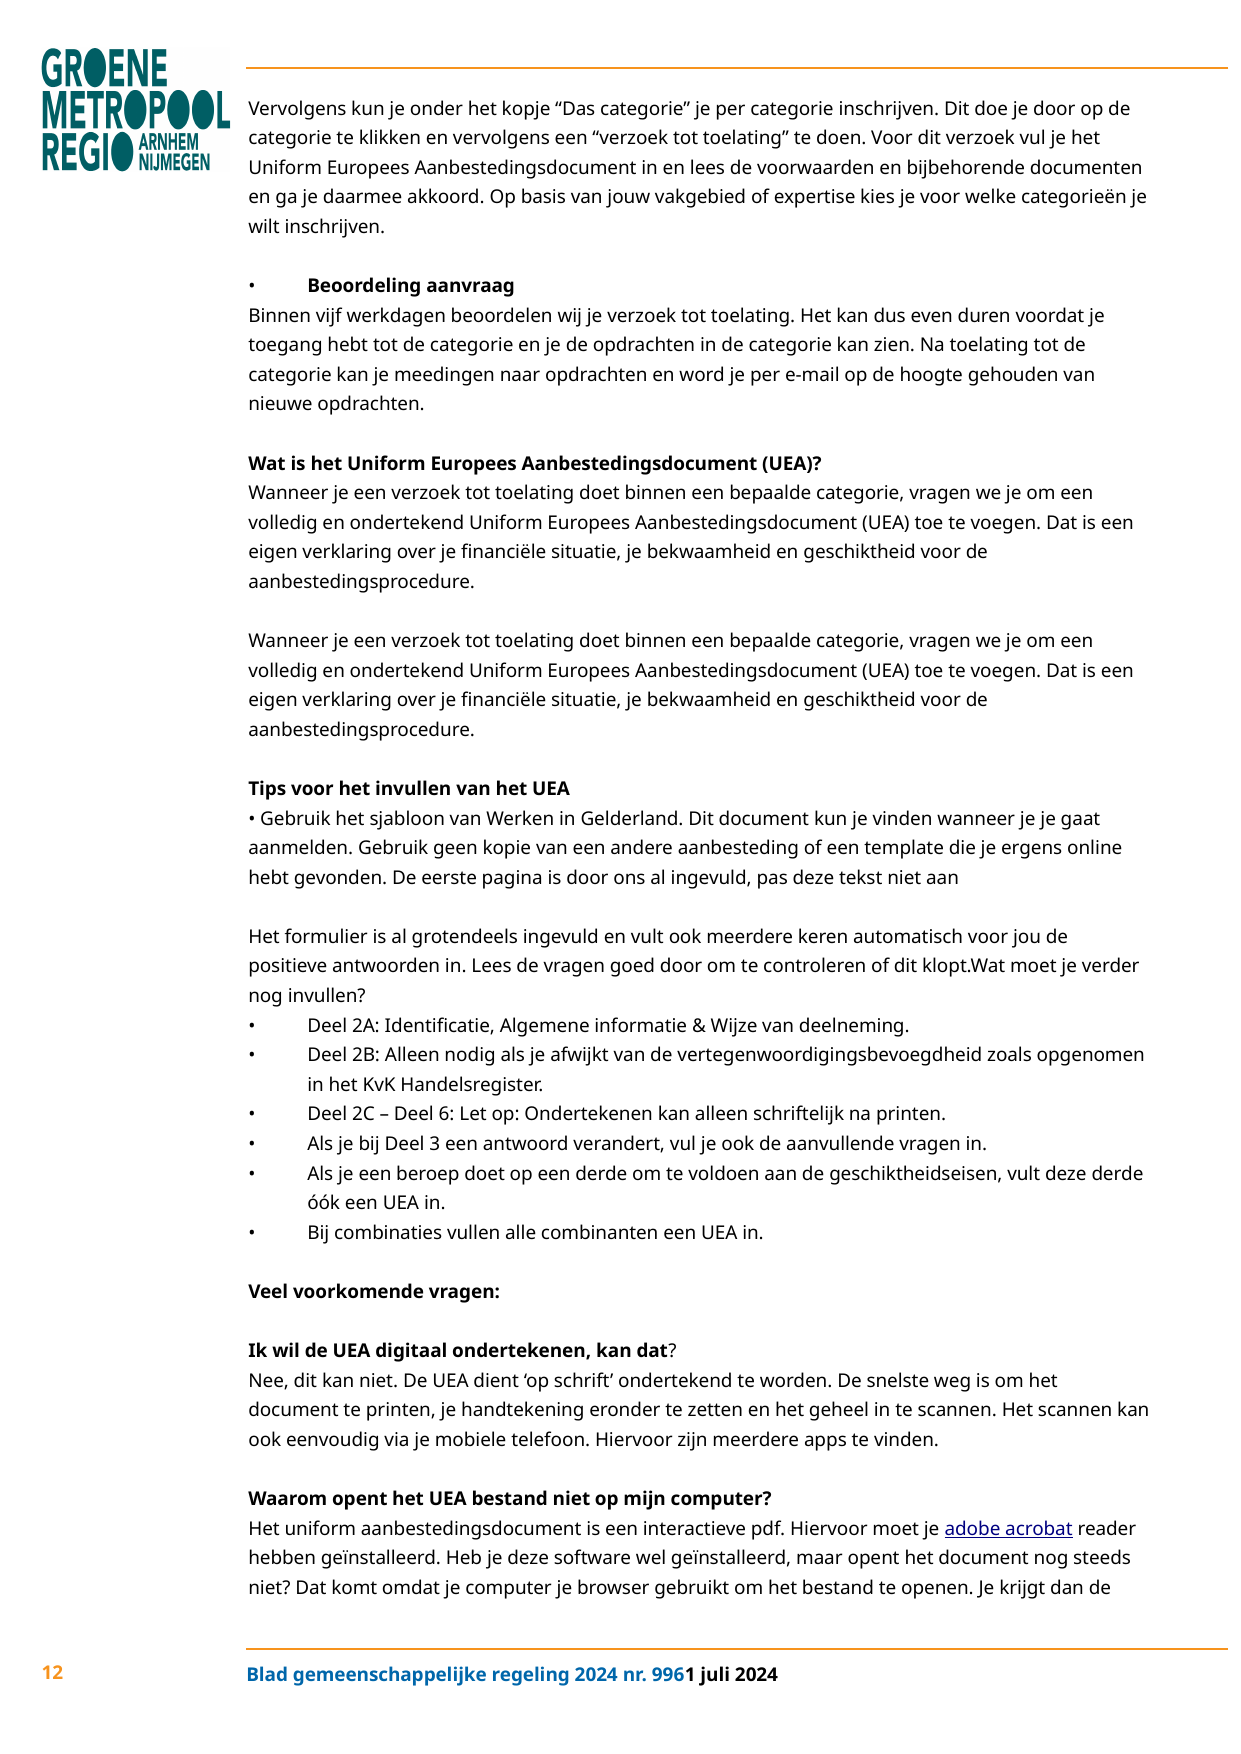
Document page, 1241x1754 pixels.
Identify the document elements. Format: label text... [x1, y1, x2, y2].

list Bij combinaties vullen alle combinanten een UEA in. [248, 1219, 1152, 1245]
text Tips voor het invullen van het UEA [248, 775, 1152, 801]
picture [41, 47, 231, 172]
list Als je bij Deel 3 een antwoord verandert, vul je ook de aanvullende vragen in. [248, 1130, 1152, 1156]
list Deel 2C – Deel 6: Let op: Ondertekenen kan alleen schriftelijk na printen. [248, 1101, 1152, 1126]
text Nee, dit kan niet. De UEA dient ‘op schrift’ ondertekend te worden. De snelste weg is om het document te printen, je handtekening eronder te zetten en het geheel in te scannen. Het scannen kan ook eenvoudig via je mobiele telefoon. Hiervoor zijn meerdere apps te vinden. [248, 1367, 1152, 1452]
text Wanneer je een verzoek tot toelating doet binnen een bepaalde categorie, vragen we je om een volledig en ondertekend Uniform Europees Aanbestedingsdocument (UEA) toe te voegen. Dat is een eigen verklaring over je financiële situatie, je bekwaamheid en geschiktheid voor de aanbestedingsprocedure. [248, 627, 1152, 742]
text Wat is het Uniform Europees Aanbestedingsdocument (UEA)? [248, 450, 1152, 476]
text Ik wil de UEA digitaal ondertekenen, kan dat? [248, 1337, 1152, 1363]
text Veel voorkomende vragen: [248, 1278, 1152, 1304]
text Vervolgens kun je onder het kopje “Das categorie” je per categorie inschrijven. Dit doe je door op de categorie te klikken en vervolgens een “verzoek tot toelating” te doen. Voor dit verzoek vul je het Uniform Europees Aanbestedingsdocument in en lees de voorwaarden en bijbehorende documenten en ga je daarmee akkoord. Op basis van jouw vakgebied of expertise kies je voor welke categorieën je wilt inschrijven. [248, 95, 1152, 239]
text Waarom opent het UEA bestand niet op mijn computer? [248, 1485, 1152, 1511]
text Het formulier is al grotendeels ingevuld en vult ook meerdere keren automatisch voor jou de positieve antwoorden in. Lees de vragen goed door om te controleren of dit klopt.Wat moet je verder nog invullen? [248, 923, 1152, 1008]
text Binnen vijf werkdagen beoordelen wij je verzoek tot toelating. Het kan dus even duren voordat je toegang hebt tot de categorie en je de opdrachten in de categorie kan zien. Na toelating tot de categorie kan je meedingen naar opdrachten en word je per e-mail op de hoogte gehouden van nieuwe opdrachten. [248, 302, 1152, 416]
text • Gebruik het sjabloon van Werken in Gelderland. Dit document kun je vinden wanneer je je gaat aanmelden. Gebruik geen kopie van een andere aanbesteding of een template die je ergens online hebt gevonden. De eerste pagina is door ons al ingevuld, pas deze tekst niet aan [248, 805, 1152, 890]
list Beoordeling aanvraag [248, 272, 1152, 298]
text Wanneer je een verzoek tot toelating doet binnen een bepaalde categorie, vragen we je om een volledig en ondertekend Uniform Europees Aanbestedingsdocument (UEA) toe te voegen. Dat is een eigen verklaring over je financiële situatie, je bekwaamheid en geschiktheid voor de aanbestedingsprocedure. [248, 479, 1152, 594]
list Deel 2B: Alleen nodig als je afwijkt van de vertegenwoordigingsbevoegdheid zoals opgenomen in het KvK Handelsregister. [248, 1041, 1152, 1097]
list Deel 2A: Identificatie, Algemene informatie & Wijze van deelneming. [248, 1012, 1152, 1038]
list Als je een beroep doet op een derde om te voldoen aan de geschiktheidseisen, vult deze derde óók een UEA in. [248, 1160, 1152, 1215]
text Het uniform aanbestedingsdocument is een interactieve pdf. Hiervoor moet je adobe acrobat reader hebben geïnstalleerd. Heb je deze software wel geïnstalleerd, maar opent het document nog steeds niet? Dat komt omdat je computer je browser gebruikt om het bestand te openen. Je krijgt dan de [248, 1515, 1152, 1600]
